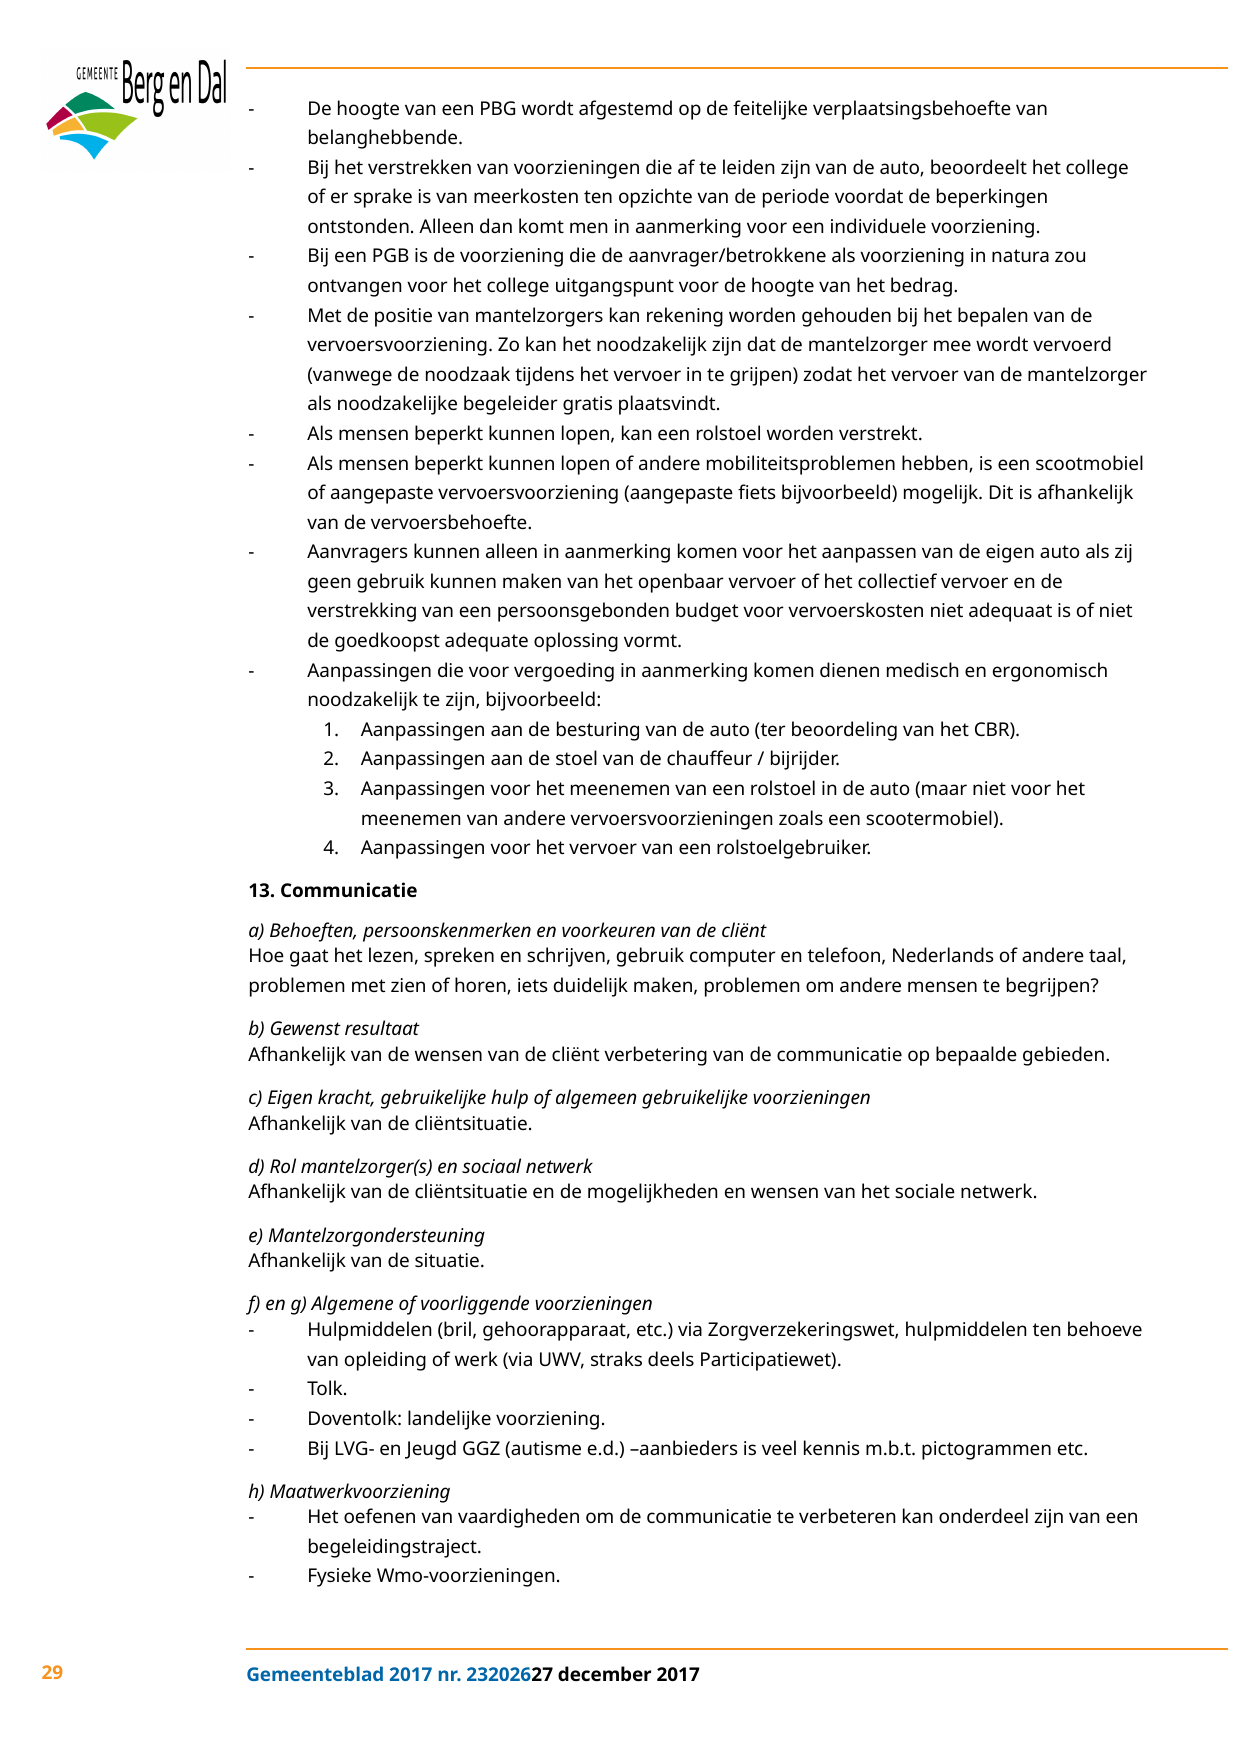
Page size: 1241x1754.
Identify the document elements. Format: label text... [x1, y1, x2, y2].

list Bij een PGB is de voorziening die de aanvrager/betrokkene als voorziening in natura zou ontvangen voor het college uitgangspunt voor de hoogte van het bedrag. [248, 243, 1152, 298]
list Als mensen beperkt kunnen lopen, kan een rolstoel worden verstrekt. [248, 420, 1152, 446]
list Als mensen beperkt kunnen lopen of andere mobiliteitsproblemen hebben, is een scootmobiel of aangepaste vervoersvoorziening (aangepaste fiets bijvoorbeeld) mogelijk. Dit is afhankelijk van de vervoersbehoefte. [248, 450, 1152, 535]
text Afhankelijk van de wensen van de cliënt verbetering van de communicatie op bepaalde gebieden. [248, 1041, 1152, 1067]
text c) Eigen kracht, gebruikelijke hulp of algemeen gebruikelijke voorzieningen [248, 1084, 1152, 1110]
text 13. Communicatie [248, 877, 1152, 903]
list Aanvragers kunnen alleen in aanmerking komen voor het aanpassen van de eigen auto als zij geen gebruik kunnen maken van het openbaar vervoer of het collectief vervoer en de verstrekking van een persoonsgebonden budget voor vervoerskosten niet adequaat is of niet de goedkoopst adequate oplossing vormt. [248, 538, 1152, 653]
list Fysieke Wmo-voorzieningen. [248, 1563, 1152, 1588]
list Hulpmiddelen (bril, gehoorapparaat, etc.) via Zorgverzekeringswet, hulpmiddelen ten behoeve van opleiding of werk (via UWV, straks deels Participatiewet). [248, 1316, 1152, 1372]
list Het oefenen van vaardigheden om de communicatie te verbeteren kan onderdeel zijn van een begeleidingstraject. [248, 1503, 1152, 1559]
text Afhankelijk van de situatie. [248, 1247, 1152, 1273]
text Afhankelijk van de cliëntsituatie. [248, 1110, 1152, 1136]
list Bij het verstrekken van voorzieningen die af te leiden zijn van de auto, beoordeelt het college of er sprake is van meerkosten ten opzichte van de periode voordat de beperkingen ontstonden. Alleen dan komt men in aanmerking voor een individuele voorziening. [248, 154, 1152, 239]
text d) Rol mantelzorger(s) en sociaal netwerk [248, 1153, 1152, 1179]
text Hoe gaat het lezen, spreken en schrijven, gebruik computer en telefoon, Nederlands of andere taal, problemen met zien of horen, iets duidelijk maken, problemen om andere mensen te begrijpen? [248, 942, 1152, 998]
list Aanpassingen voor het meenemen van een rolstoel in de auto (maar niet voor het meenemen van andere vervoersvoorzieningen zoals een scootermobiel). [323, 775, 1152, 831]
list Aanpassingen aan de stoel van de chauffeur / bijrijder. [323, 746, 1152, 771]
list Doventolk: landelijke voorziening. [248, 1405, 1152, 1431]
text h) Maatwerkvoorziening [248, 1478, 1152, 1503]
list Aanpassingen die voor vergoeding in aanmerking komen dienen medisch en ergonomisch noodzakelijk te zijn, bijvoorbeeld: [248, 657, 1152, 712]
picture [41, 47, 231, 172]
list Met de positie van mantelzorgers kan rekening worden gehouden bij het bepalen van de vervoersvoorziening. Zo kan het noodzakelijk zijn dat de mantelzorger mee wordt vervoerd (vanwege de noodzaak tijdens het vervoer in te grijpen) zodat het vervoer van de mantelzorger als noodzakelijke begeleider gratis plaatsvindt. [248, 302, 1152, 416]
text f) en g) Algemene of voorliggende voorzieningen [248, 1291, 1152, 1316]
text b) Gewenst resultaat [248, 1015, 1152, 1041]
list De hoogte van een PBG wordt afgestemd op de feitelijke verplaatsingsbehoefte van belanghebbende. [248, 95, 1152, 150]
list Aanpassingen voor het vervoer van een rolstoelgebruiker. [323, 834, 1152, 860]
text e) Mantelzorgondersteuning [248, 1222, 1152, 1247]
text a) Behoeften, persoonskenmerken en voorkeuren van de cliënt [248, 917, 1152, 942]
list Tolk. [248, 1376, 1152, 1401]
list Aanpassingen aan de besturing van de auto (ter beoordeling van het CBR). [323, 716, 1152, 742]
text Afhankelijk van de cliëntsituatie en de mogelijkheden en wensen van het sociale netwerk. [248, 1179, 1152, 1204]
list Bij LVG- en Jeugd GGZ (autisme e.d.) –aanbieders is veel kennis m.b.t. pictogrammen etc. [248, 1435, 1152, 1460]
